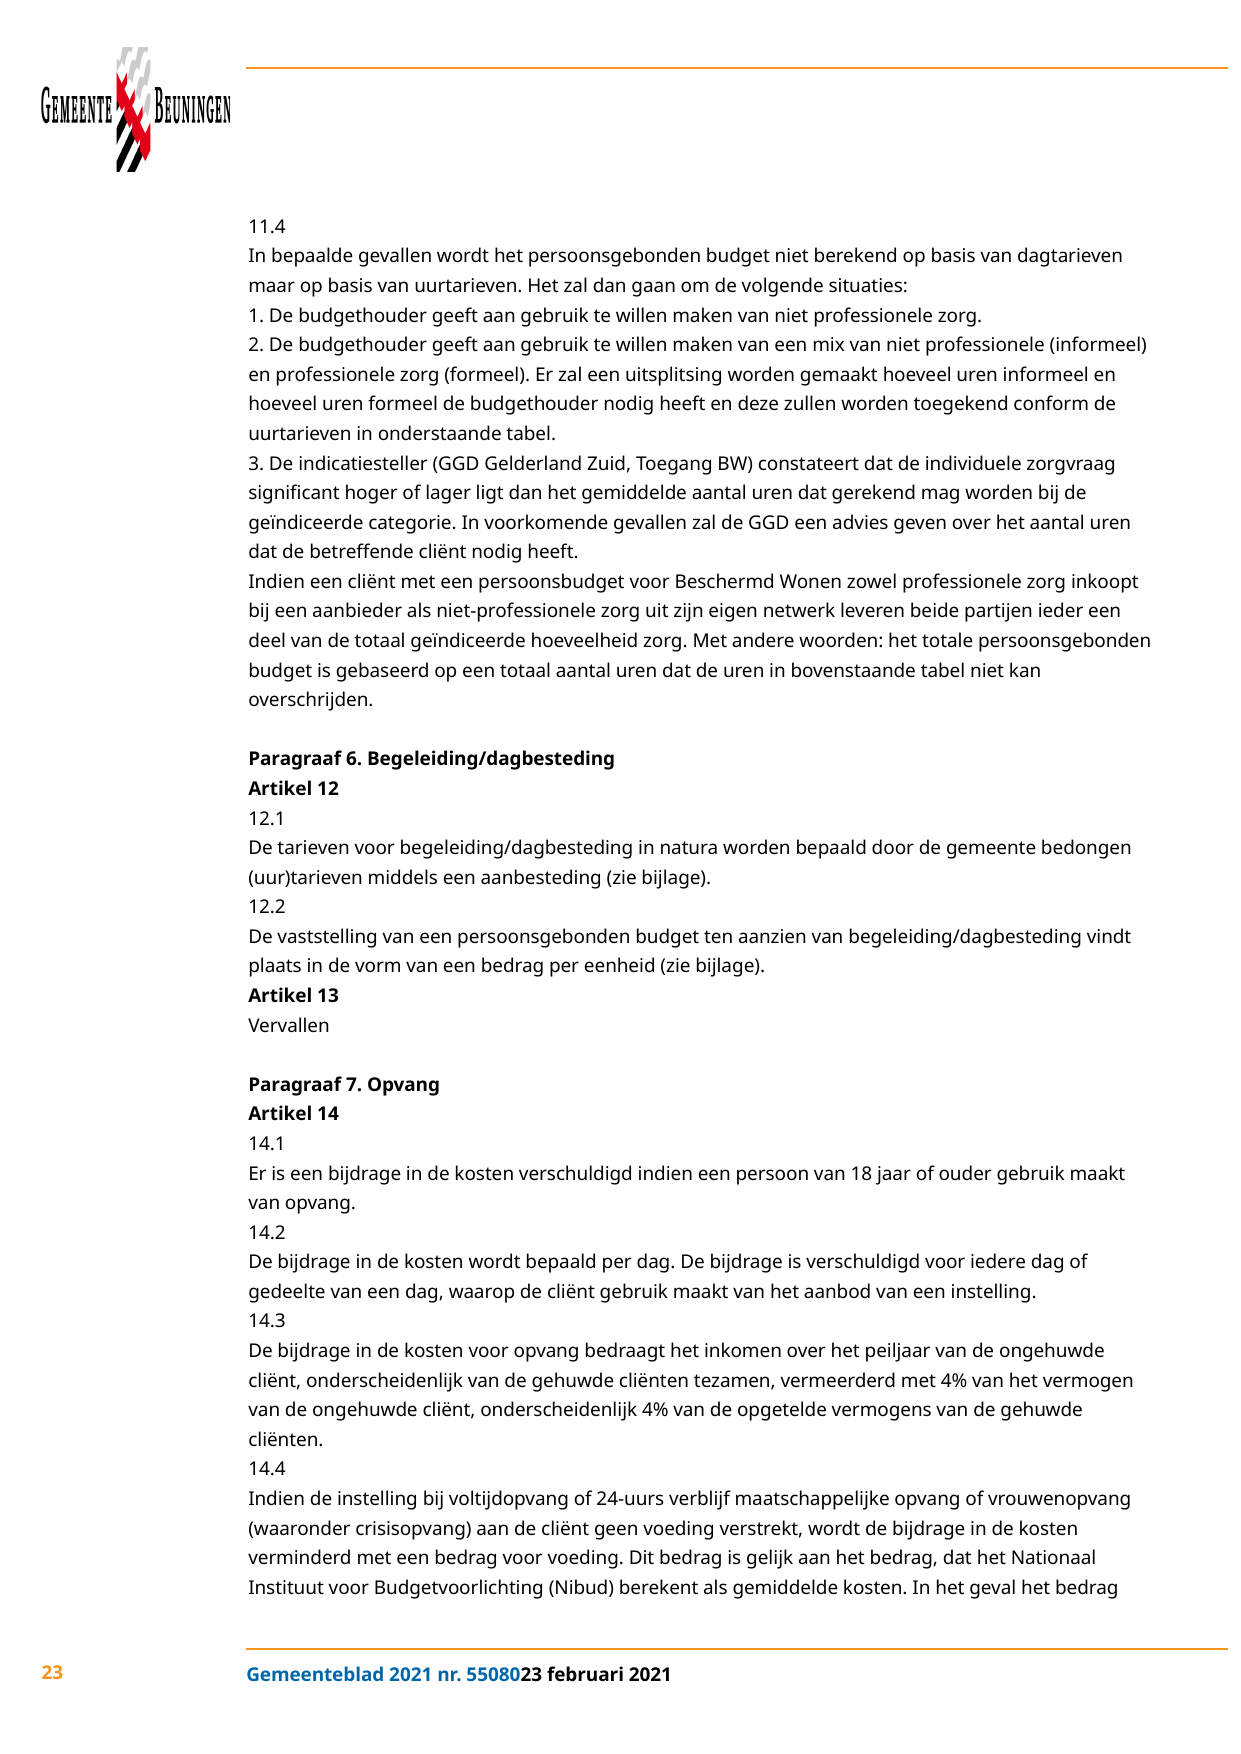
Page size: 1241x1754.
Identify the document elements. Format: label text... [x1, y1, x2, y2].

text Artikel 14 [248, 1101, 1152, 1126]
text Paragraaf 6. Begeleiding/dagbesteding [248, 746, 1152, 771]
text 3. De indicatiesteller (GGD Gelderland Zuid, Toegang BW) constateert dat de individuele zorgvraag significant hoger of lager ligt dan het gemiddelde aantal uren dat gerekend mag worden bij de geïndiceerde categorie. In voorkomende gevallen zal de GGD een advies geven over het aantal uren dat de betreffende cliënt nodig heeft. [248, 450, 1152, 564]
picture [41, 47, 231, 172]
text Indien de instelling bij voltijdopvang of 24-uurs verblijf maatschappelijke opvang of vrouwenopvang (waaronder crisisopvang) aan de cliënt geen voeding verstrekt, wordt de bijdrage in de kosten verminderd met een bedrag voor voeding. Dit bedrag is gelijk aan het bedrag, dat het Nationaal Instituut voor Budgetvoorlichting (Nibud) berekent als gemiddelde kosten. In het geval het bedrag [248, 1485, 1152, 1600]
text De bijdrage in de kosten voor opvang bedraagt het inkomen over het peiljaar van de ongehuwde cliënt, onderscheidenlijk van de gehuwde cliënten tezamen, vermeerderd met 4% van het vermogen van de ongehuwde cliënt, onderscheidenlijk 4% van de opgetelde vermogens van de gehuwde cliënten. [248, 1337, 1152, 1452]
text 12.1 [248, 805, 1152, 831]
text Indien een cliënt met een persoonsbudget voor Beschermd Wonen zowel professionele zorg inkoopt bij een aanbieder als niet-professionele zorg uit zijn eigen netwerk leveren beide partijen ieder een deel van de totaal geïndiceerde hoeveelheid zorg. Met andere woorden: het totale persoonsgebonden budget is gebaseerd op een totaal aantal uren dat de uren in bovenstaande tabel niet kan overschrijden. [248, 568, 1152, 712]
text 14.2 [248, 1219, 1152, 1245]
text 11.4 [248, 213, 1152, 239]
text De tarieven voor begeleiding/dagbesteding in natura worden bepaald door de gemeente bedongen (uur)tarieven middels een aanbesteding (zie bijlage). [248, 834, 1152, 890]
text 12.2 [248, 893, 1152, 919]
text 2. De budgethouder geeft aan gebruik te willen maken van een mix van niet professionele (informeel) en professionele zorg (formeel). Er zal een uitsplitsing worden gemaakt hoeveel uren informeel en hoeveel uren formeel de budgethouder nodig heeft en deze zullen worden toegekend conform de uurtarieven in onderstaande tabel. [248, 331, 1152, 446]
text In bepaalde gevallen wordt het persoonsgebonden budget niet berekend op basis van dagtarieven maar op basis van uurtarieven. Het zal dan gaan om de volgende situaties: [248, 243, 1152, 298]
text Vervallen [248, 1012, 1152, 1038]
text De bijdrage in de kosten wordt bepaald per dag. De bijdrage is verschuldigd voor iedere dag of gedeelte van een dag, waarop de cliënt gebruik maakt van het aanbod van een instelling. [248, 1248, 1152, 1304]
text 1. De budgethouder geeft aan gebruik te willen maken van niet professionele zorg. [248, 302, 1152, 328]
text De vaststelling van een persoonsgebonden budget ten aanzien van begeleiding/dagbesteding vindt plaats in de vorm van een bedrag per eenheid (zie bijlage). [248, 923, 1152, 978]
text Er is een bijdrage in de kosten verschuldigd indien een persoon van 18 jaar of ouder gebruik maakt van opvang. [248, 1160, 1152, 1215]
text 14.3 [248, 1308, 1152, 1333]
text Artikel 12 [248, 775, 1152, 801]
text 14.1 [248, 1130, 1152, 1156]
text Paragraaf 7. Opvang [248, 1071, 1152, 1097]
text Artikel 13 [248, 982, 1152, 1008]
text 14.4 [248, 1456, 1152, 1481]
